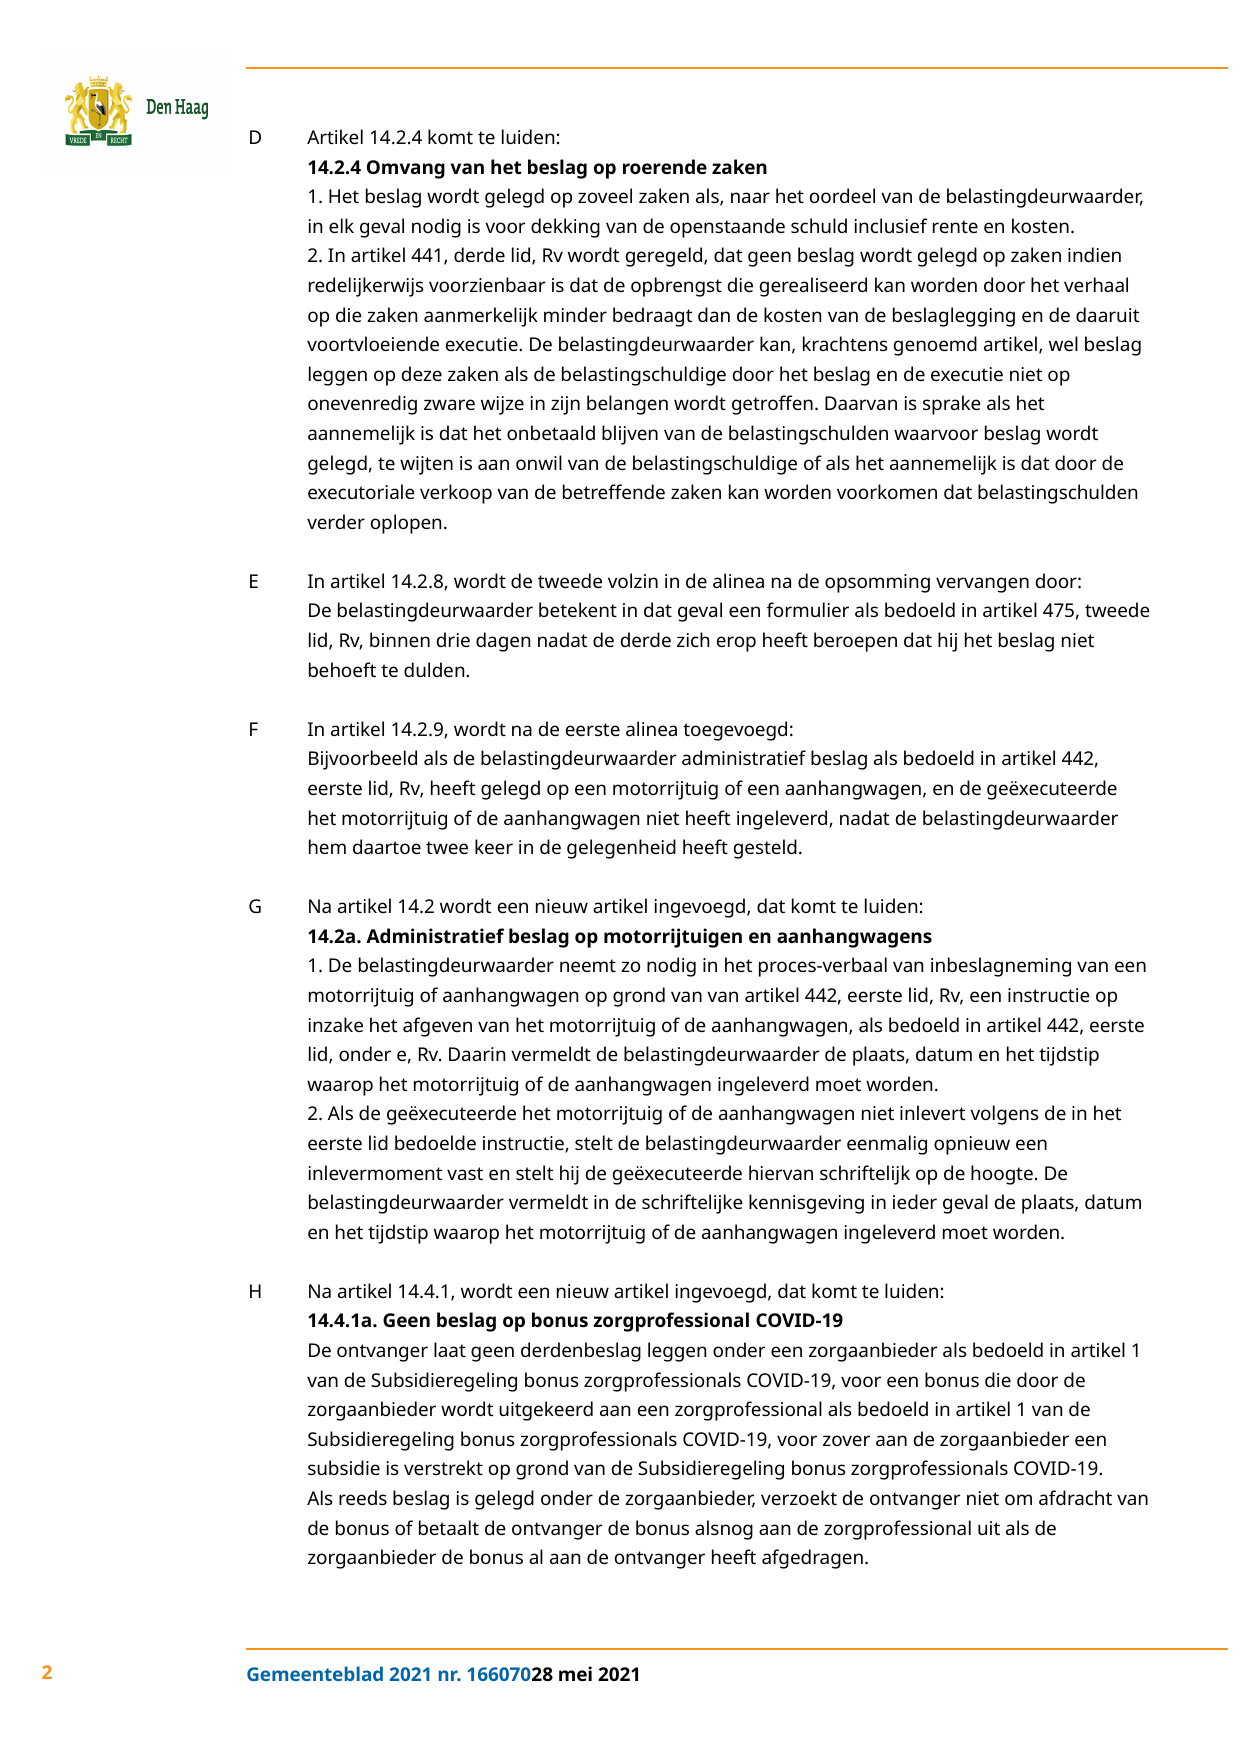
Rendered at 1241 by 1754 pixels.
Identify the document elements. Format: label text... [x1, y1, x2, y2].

list Na artikel 14.4.1, wordt een nieuw artikel ingevoegd, dat komt te luiden: [248, 1278, 1152, 1304]
list 2. In artikel 441, derde lid, Rv wordt geregeld, dat geen beslag wordt gelegd op zaken indien redelijkerwijs voorzienbaar is dat de opbrengst die gerealiseerd kan worden door het verhaal op die zaken aanmerkelijk minder bedraagt dan de kosten van de beslaglegging en de daaruit voortvloeiende executie. De belastingdeurwaarder kan, krachtens genoemd artikel, wel beslag leggen op deze zaken als de belastingschuldige door het beslag en de executie niet op onevenredig zware wijze in zijn belangen wordt getroffen. Daarvan is sprake als het aannemelijk is dat het onbetaald blijven van de belastingschulden waarvoor beslag wordt gelegd, te wijten is aan onwil van de belastingschuldige of als het aannemelijk is dat door de executoriale verkoop van de betreffende zaken kan worden voorkomen dat belastingschulden verder oplopen. [248, 243, 1152, 535]
list 14.2.4 Omvang van het beslag op roerende zaken [248, 154, 1152, 180]
list Artikel 14.2.4 komt te luiden: [248, 124, 1152, 150]
list Bijvoorbeeld als de belastingdeurwaarder administratief beslag als bedoeld in artikel 442, eerste lid, Rv, heeft gelegd op een motorrijtuig of een aanhangwagen, en de geëxecuteerde het motorrijtuig of de aanhangwagen niet heeft ingeleverd, nadat de belastingdeurwaarder hem daartoe twee keer in de gelegenheid heeft gesteld. [248, 746, 1152, 860]
list In artikel 14.2.9, wordt na de eerste alinea toegevoegd: [248, 716, 1152, 742]
list De belastingdeurwaarder betekent in dat geval een formulier als bedoeld in artikel 475, tweede lid, Rv, binnen drie dagen nadat de derde zich erop heeft beroepen dat hij het beslag niet behoeft te dulden. [248, 598, 1152, 683]
list 1. De belastingdeurwaarder neemt zo nodig in het proces-verbaal van inbeslagneming van een motorrijtuig of aanhangwagen op grond van van artikel 442, eerste lid, Rv, een instructie op inzake het afgeven van het motorrijtuig of de aanhangwagen, als bedoeld in artikel 442, eerste lid, onder e, Rv. Daarin vermeldt de belastingdeurwaarder de plaats, datum en het tijdstip waarop het motorrijtuig of de aanhangwagen ingeleverd moet worden. [248, 953, 1152, 1097]
list Na artikel 14.2 wordt een nieuw artikel ingevoegd, dat komt te luiden: [248, 893, 1152, 919]
list 14.4.1a. Geen beslag op bonus zorgprofessional COVID-19 [248, 1308, 1152, 1333]
list De ontvanger laat geen derdenbeslag leggen onder een zorgaanbieder als bedoeld in artikel 1 van de Subsidieregeling bonus zorgprofessionals COVID-19, voor een bonus die door de zorgaanbieder wordt uitgekeerd aan een zorgprofessional als bedoeld in artikel 1 van de Subsidieregeling bonus zorgprofessionals COVID-19, voor zover aan de zorgaanbieder een subsidie is verstrekt op grond van de Subsidieregeling bonus zorgprofessionals COVID-19. [248, 1337, 1152, 1481]
list 1. Het beslag wordt gelegd op zoveel zaken als, naar het oordeel van de belastingdeurwaarder, in elk geval nodig is voor dekking van de openstaande schuld inclusief rente en kosten. [248, 183, 1152, 239]
list 2. Als de geëxecuteerde het motorrijtuig of de aanhangwagen niet inlevert volgens de in het eerste lid bedoelde instructie, stelt de belastingdeurwaarder eenmalig opnieuw een inlevermoment vast en stelt hij de geëxecuteerde hiervan schriftelijk op de hoogte. De belastingdeurwaarder vermeldt in de schriftelijke kennisgeving in ieder geval de plaats, datum en het tijdstip waarop het motorrijtuig of de aanhangwagen ingeleverd moet worden. [248, 1101, 1152, 1245]
list In artikel 14.2.8, wordt de tweede volzin in de alinea na de opsomming vervangen door: [248, 568, 1152, 594]
list Als reeds beslag is gelegd onder de zorgaanbieder, verzoekt de ontvanger niet om afdracht van de bonus of betaalt de ontvanger de bonus alsnog aan de zorgprofessional uit als de zorgaanbieder de bonus al aan de ontvanger heeft afgedragen. [248, 1485, 1152, 1570]
list 14.2a. Administratief beslag op motorrijtuigen en aanhangwagens [248, 923, 1152, 949]
picture [41, 47, 231, 172]
